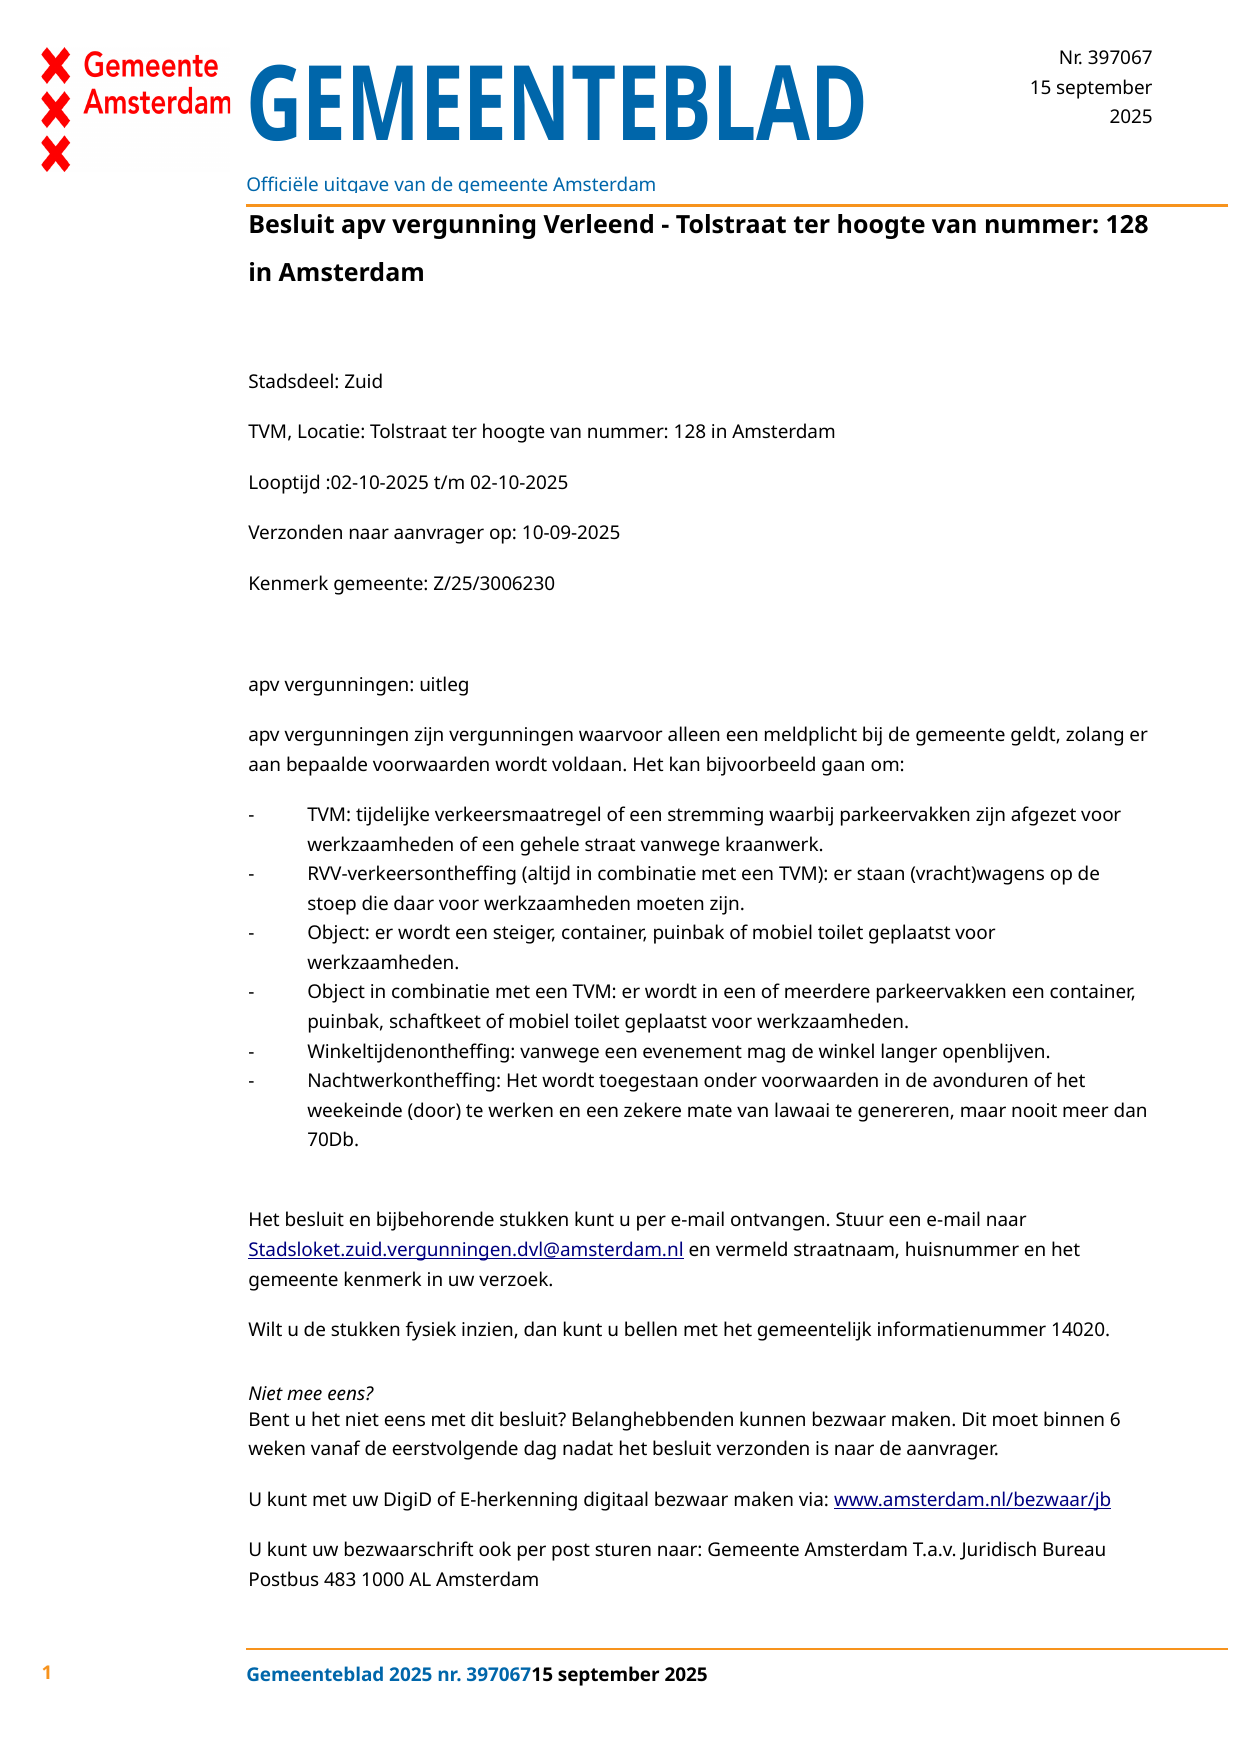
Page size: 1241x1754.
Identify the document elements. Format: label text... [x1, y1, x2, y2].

list Winkeltijdenontheffing: vanwege een evenement mag de winkel langer openblijven. [248, 1038, 1152, 1064]
text U kunt met uw DigiD of E-herkenning digitaal bezwaar maken via: www.amsterdam.nl/bezwaar/jb [248, 1486, 1152, 1512]
text TVM, Locatie: Tolstraat ter hoogte van nummer: 128 in Amsterdam [248, 419, 1152, 444]
text Besluit apv vergunning Verleend - Tolstraat ter hoogte van nummer: 128 in Amsterdam [248, 207, 1152, 288]
text apv vergunningen zijn vergunningen waarvoor alleen een meldplicht bij de gemeente geldt, zolang er aan bepaalde voorwaarden wordt voldaan. Het kan bijvoorbeeld gaan om: [248, 721, 1152, 777]
list Object in combinatie met een TVM: er wordt in een of meerdere parkeervakken een container, puinbak, schaftkeet of mobiel toilet geplaatst voor werkzaamheden. [248, 979, 1152, 1034]
list Object: er wordt een steiger, container, puinbak of mobiel toilet geplaatst voor werkzaamheden. [248, 919, 1152, 975]
text Wilt u de stukken fysiek inzien, dan kunt u bellen met het gemeentelijk informatienummer 14020. [248, 1316, 1152, 1342]
text Bent u het niet eens met dit besluit? Belanghebbenden kunnen bezwaar maken. Dit moet binnen 6 weken vanaf de eerstvolgende dag nadat het besluit verzonden is naar de aanvrager. [248, 1406, 1152, 1461]
picture [41, 47, 231, 172]
text Looptijd :02-10-2025 t/m 02-10-2025 [248, 469, 1152, 495]
text Kenmerk gemeente: Z/25/3006230 [248, 570, 1152, 596]
text Niet mee eens? [248, 1380, 1152, 1406]
text Stadsdeel: Zuid [248, 368, 1152, 394]
text U kunt uw bezwaarschrift ook per post sturen naar: Gemeente Amsterdam T.a.v. Juridisch Bureau Postbus 483 1000 AL Amsterdam [248, 1536, 1152, 1592]
list Nachtwerkontheffing: Het wordt toegestaan onder voorwaarden in de avonduren of het weekeinde (door) te werken en een zekere mate van lawaai te genereren, maar nooit meer dan 70Db. [248, 1067, 1152, 1152]
list TVM: tijdelijke verkeersmaatregel of een stremming waarbij parkeervakken zijn afgezet voor werkzaamheden of een gehele straat vanwege kraanwerk. [248, 801, 1152, 857]
list RVV-verkeersontheffing (altijd in combinatie met een TVM): er staan (vracht)wagens op de stoep die daar voor werkzaamheden moeten zijn. [248, 860, 1152, 916]
text apv vergunningen: uitleg [248, 671, 1152, 697]
text Het besluit en bijbehorende stukken kunt u per e-mail ontvangen. Stuur een e-mail naar Stadsloket.zuid.vergunningen.dvl@amsterdam.nl en vermeld straatnaam, huisnummer en het gemeente kenmerk in uw verzoek. [248, 1207, 1152, 1292]
text Verzonden naar aanvrager op: 10-09-2025 [248, 519, 1152, 545]
